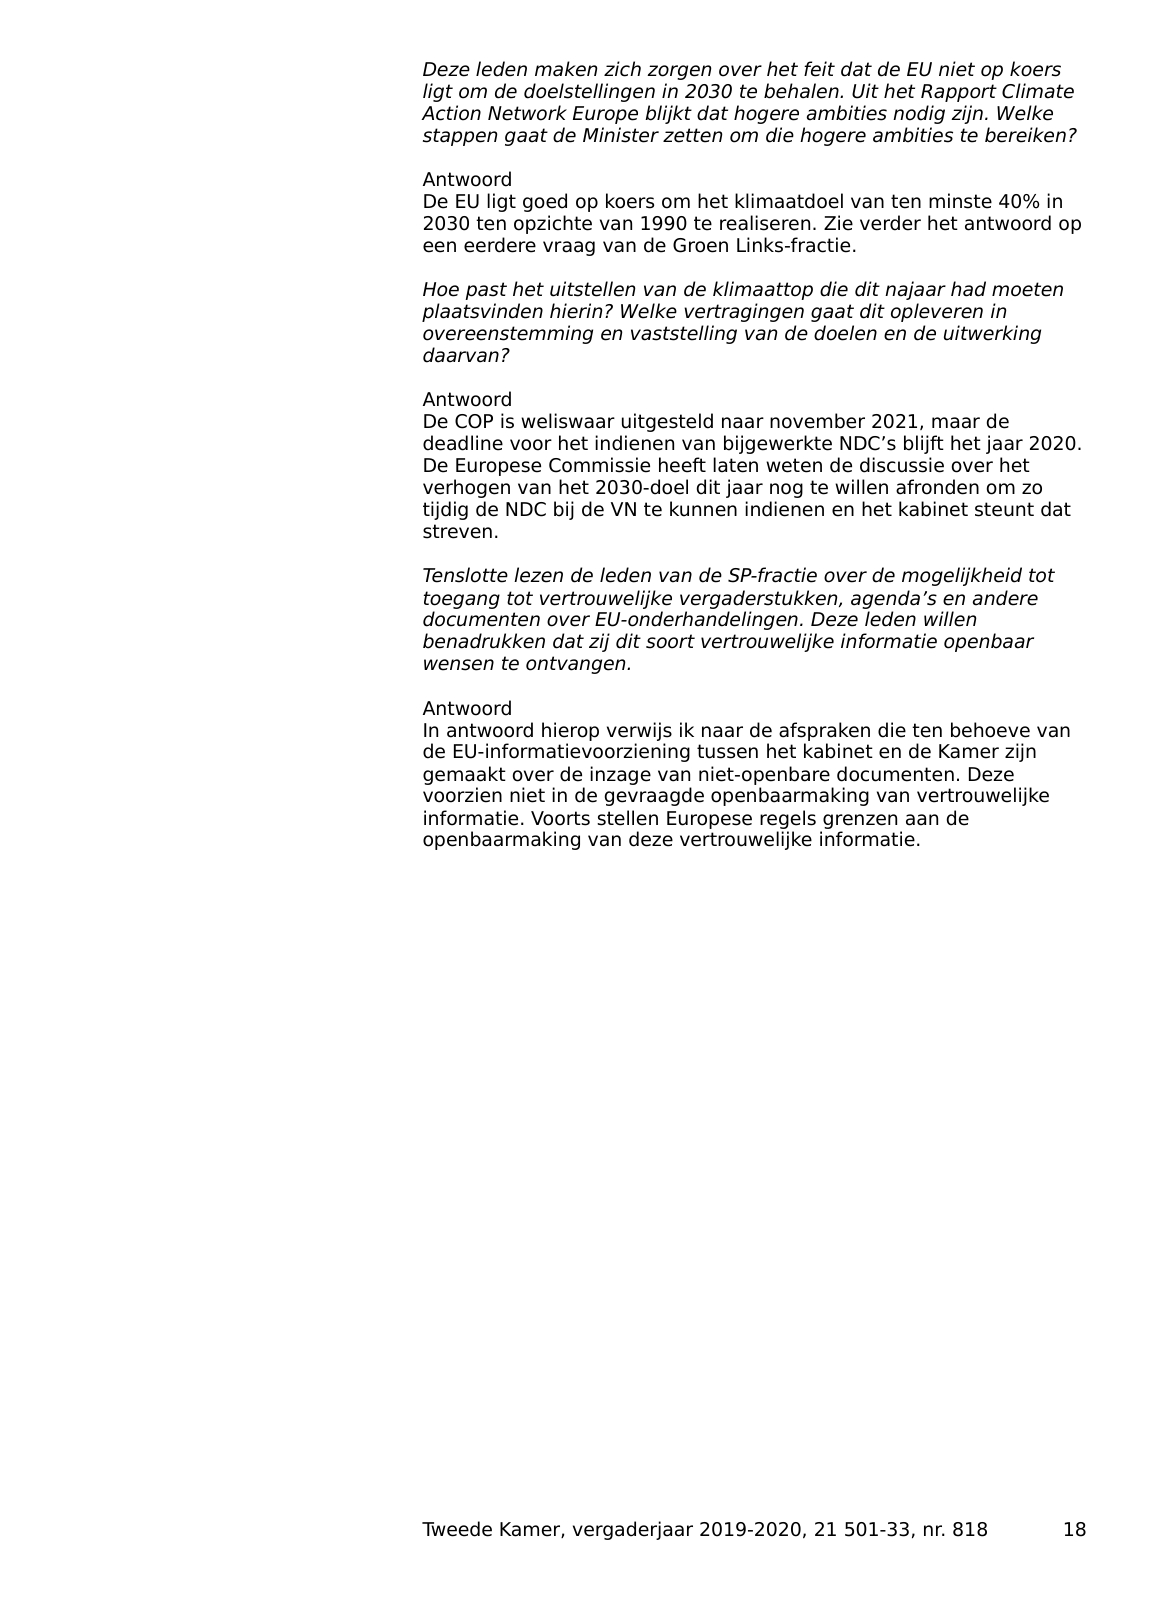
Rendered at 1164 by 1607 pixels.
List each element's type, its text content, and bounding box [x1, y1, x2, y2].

subtitle Antwoord [422, 697, 1087, 719]
text Tenslotte lezen de leden van de SP-fractie over de mogelijkheid tot toegang tot vertrouwelijke vergaderstukken, agenda’s en andere documenten over EU-onderhandelingen. Deze leden willen benadrukken dat zij dit soort vertrouwelijke informatie openbaar wensen te ontvangen. [422, 565, 1087, 675]
text De EU ligt goed op koers om het klimaatdoel van ten minste 40% in 2030 ten opzichte van 1990 te realiseren. Zie verder het antwoord op een eerdere vraag van de Groen Links-fractie. [422, 191, 1087, 257]
subtitle Antwoord [422, 169, 1087, 191]
subtitle Antwoord [422, 389, 1087, 411]
text Hoe past het uitstellen van de klimaattop die dit najaar had moeten plaatsvinden hierin? Welke vertragingen gaat dit opleveren in overeenstemming en vaststelling van de doelen en de uitwerking daarvan? [422, 279, 1087, 367]
text De COP is weliswaar uitgesteld naar november 2021, maar de deadline voor het indienen van bijgewerkte NDC’s blijft het jaar 2020. De Europese Commissie heeft laten weten de discussie over het verhogen van het 2030-doel dit jaar nog te willen afronden om zo tijdig de NDC bij de VN te kunnen indienen en het kabinet steunt dat streven. [422, 411, 1087, 543]
text In antwoord hierop verwijs ik naar de afspraken die ten behoeve van de EU-informatievoorziening tussen het kabinet en de Kamer zijn gemaakt over de inzage van niet-openbare documenten. Deze voorzien niet in de gevraagde openbaarmaking van vertrouwelijke informatie. Voorts stellen Europese regels grenzen aan de openbaarmaking van deze vertrouwelijke informatie. [422, 719, 1087, 851]
text Deze leden maken zich zorgen over het feit dat de EU niet op koers ligt om de doelstellingen in 2030 te behalen. Uit het Rapport Climate Action Network Europe blijkt dat hogere ambities nodig zijn. Welke stappen gaat de Minister zetten om die hogere ambities te bereiken? [422, 59, 1087, 147]
